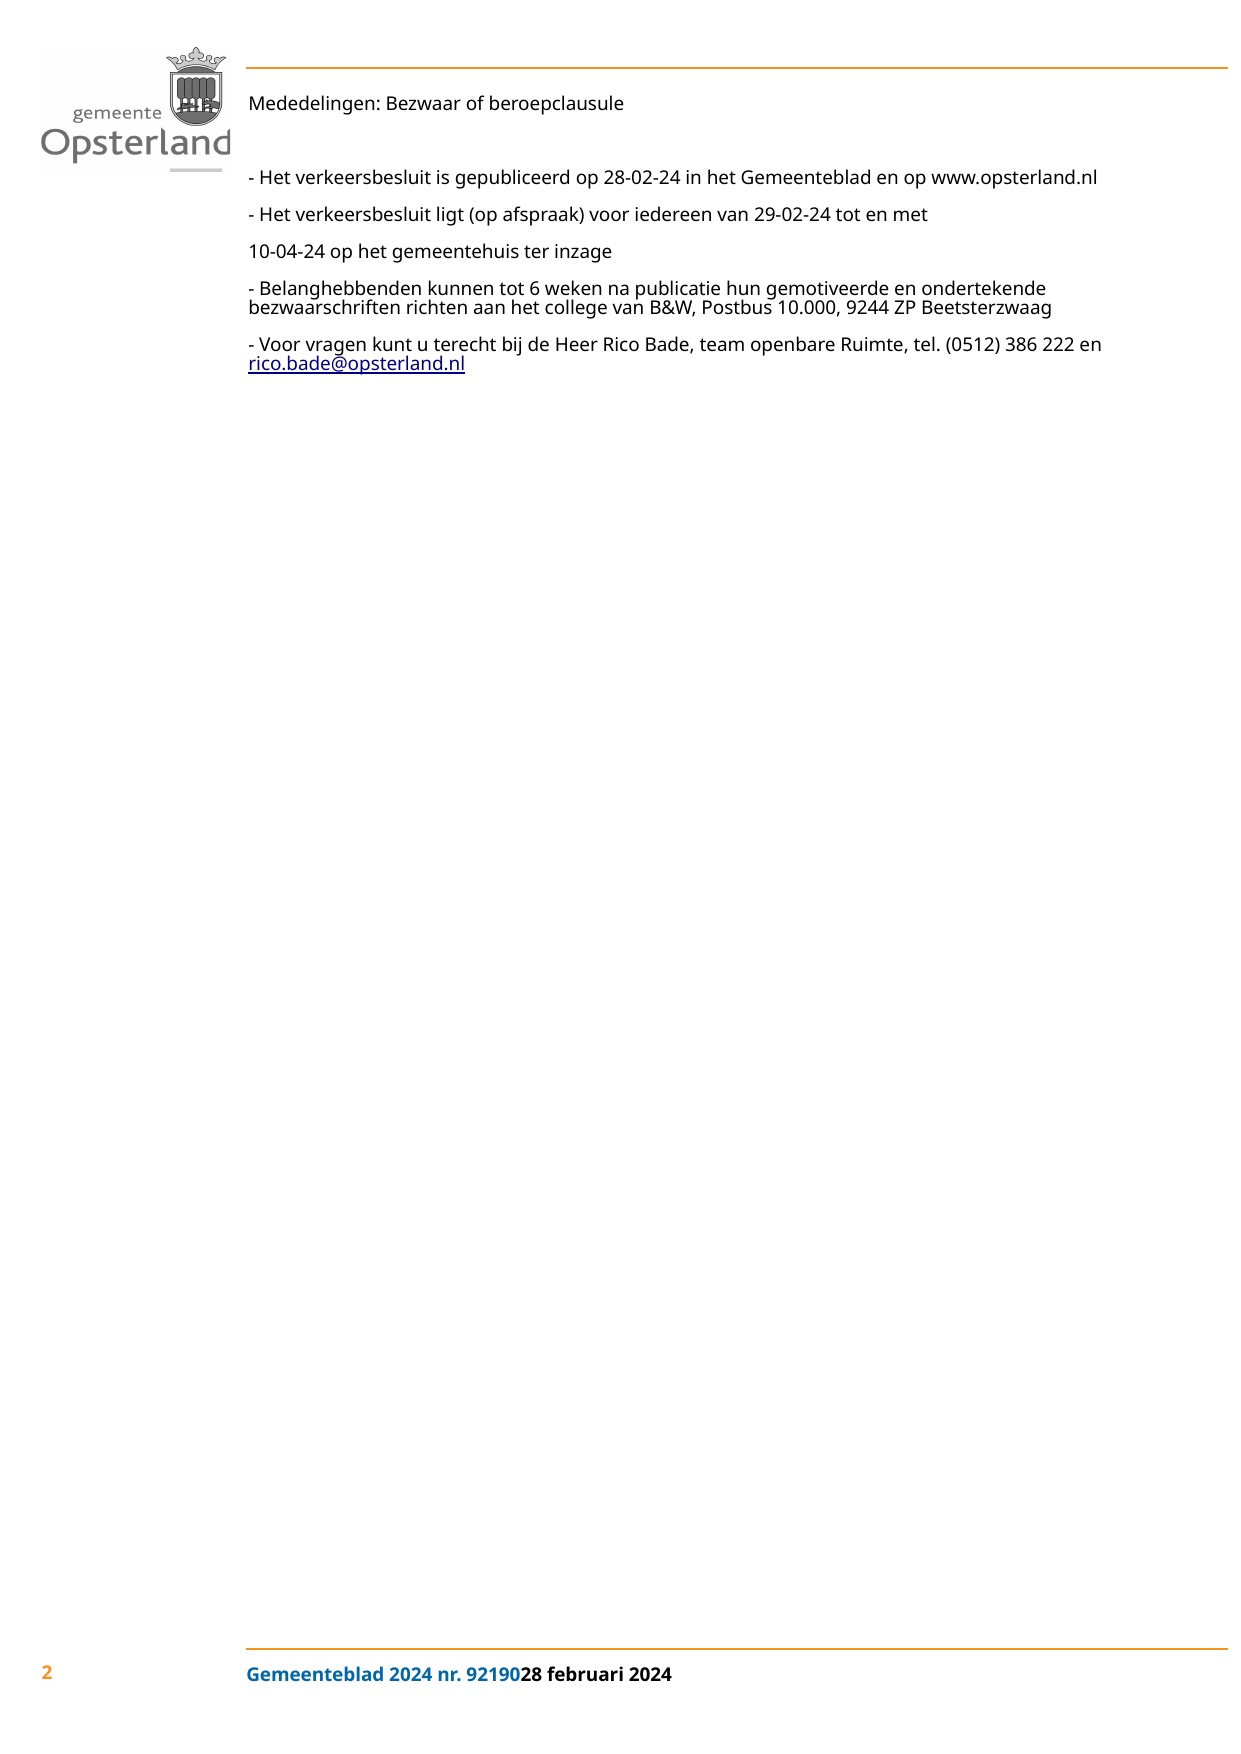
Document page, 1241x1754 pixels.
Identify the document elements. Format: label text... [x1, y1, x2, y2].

text - Belanghebbenden kunnen tot 6 weken na publicatie hun gemotiveerde en ondertekende bezwaarschriften richten aan het college van B&W, Postbus 10.000, 9244 ZP Beetsterzwaag [248, 280, 1152, 318]
text - Het verkeersbesluit is gepubliceerd op 28-02-24 in het Gemeenteblad en op www.opsterland.nl [248, 169, 1152, 188]
text - Voor vragen kunt u terecht bij de Heer Rico Bade, team openbare Ruimte, tel. (0512) 386 222 en rico.bade@opsterland.nl [248, 336, 1152, 374]
text - Het verkeersbesluit ligt (op afspraak) voor iedereen van 29-02-24 tot en met [248, 206, 1152, 225]
text Mededelingen: Bezwaar of beroepclausule [248, 95, 1152, 114]
text 10-04-24 op het gemeentehuis ter inzage [248, 243, 1152, 262]
picture [41, 47, 231, 172]
